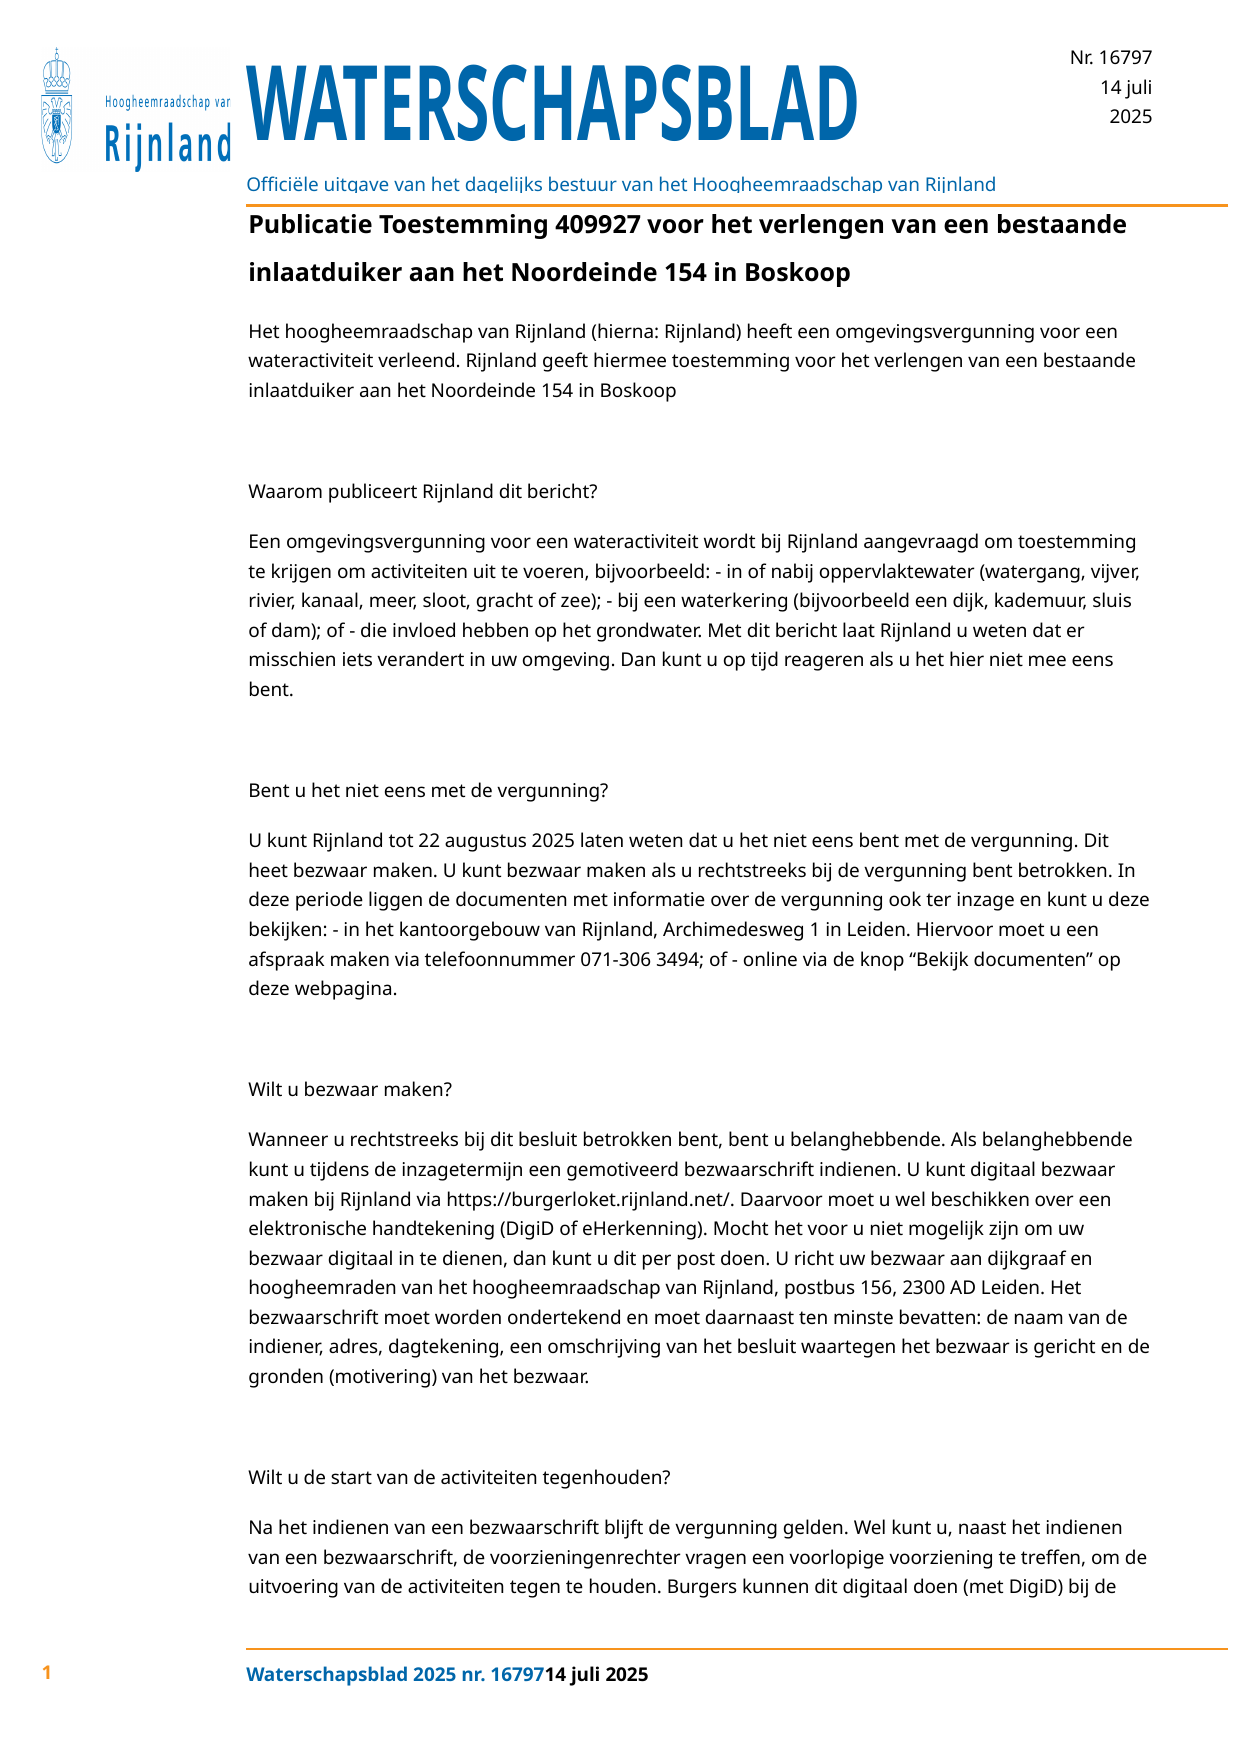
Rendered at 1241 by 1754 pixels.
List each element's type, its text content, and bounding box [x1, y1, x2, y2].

picture [41, 47, 231, 172]
text Een omgevingsvergunning voor een wateractiviteit wordt bij Rijnland aangevraagd om toestemming te krijgen om activiteiten uit te voeren, bijvoorbeeld: - in of nabij oppervlaktewater (watergang, vijver, rivier, kanaal, meer, sloot, gracht of zee); - bij een waterkering (bijvoorbeeld een dijk, kademuur, sluis of dam); of - die invloed hebben op het grondwater. Met dit bericht laat Rijnland u weten dat er misschien iets verandert in uw omgeving. Dan kunt u op tijd reageren als u het hier niet mee eens bent. [248, 528, 1152, 702]
text Wilt u bezwaar maken? [248, 1076, 1152, 1102]
text Publicatie Toestemming 409927 voor het verlengen van een bestaande inlaatduiker aan het Noordeinde 154 in Boskoop [248, 207, 1152, 288]
text U kunt Rijnland tot 22 augustus 2025 laten weten dat u het niet eens bent met de vergunning. Dit heet bezwaar maken. U kunt bezwaar maken als u rechtstreeks bij de vergunning bent betrokken. In deze periode liggen de documenten met informatie over de vergunning ook ter inzage en kunt u deze bekijken: - in het kantoorgebouw van Rijnland, Archimedesweg 1 in Leiden. Hiervoor moet u een afspraak maken via telefoonnummer 071-306 3494; of - online via de knop “Bekijk documenten” op deze webpagina. [248, 827, 1152, 1001]
text Waarom publiceert Rijnland dit bericht? [248, 478, 1152, 504]
text Na het indienen van een bezwaarschrift blijft de vergunning gelden. Wel kunt u, naast het indienen van een bezwaarschrift, de voorzieningenrechter vragen een voorlopige voorziening te treffen, om de uitvoering van de activiteiten tegen te houden. Burgers kunnen dit digitaal doen (met DigiD) bij de [248, 1514, 1152, 1599]
text Wanneer u rechtstreeks bij dit besluit betrokken bent, bent u belanghebbende. Als belanghebbende kunt u tijdens de inzagetermijn een gemotiveerd bezwaarschrift indienen. U kunt digitaal bezwaar maken bij Rijnland via https://burgerloket.rijnland.net/. Daarvoor moet u wel beschikken over een elektronische handtekening (DigiD of eHerkenning). Mocht het voor u niet mogelijk zijn om uw bezwaar digitaal in te dienen, dan kunt u dit per post doen. U richt uw bezwaar aan dijkgraaf en hoogheemraden van het hoogheemraadschap van Rijnland, postbus 156, 2300 AD Leiden. Het bezwaarschrift moet worden ondertekend en moet daarnaast ten minste bevatten: de naam van de indiener, adres, dagtekening, een omschrijving van het besluit waartegen het bezwaar is gericht en de gronden (motivering) van het bezwaar. [248, 1127, 1152, 1389]
text Wilt u de start van de activiteiten tegenhouden? [248, 1464, 1152, 1490]
text Het hoogheemraadschap van Rijnland (hierna: Rijnland) heeft een omgevingsvergunning voor een wateractiviteit verleend. Rijnland geeft hiermee toestemming voor het verlengen van een bestaande inlaatduiker aan het Noordeinde 154 in Boskoop [248, 318, 1152, 403]
text Bent u het niet eens met de vergunning? [248, 777, 1152, 803]
